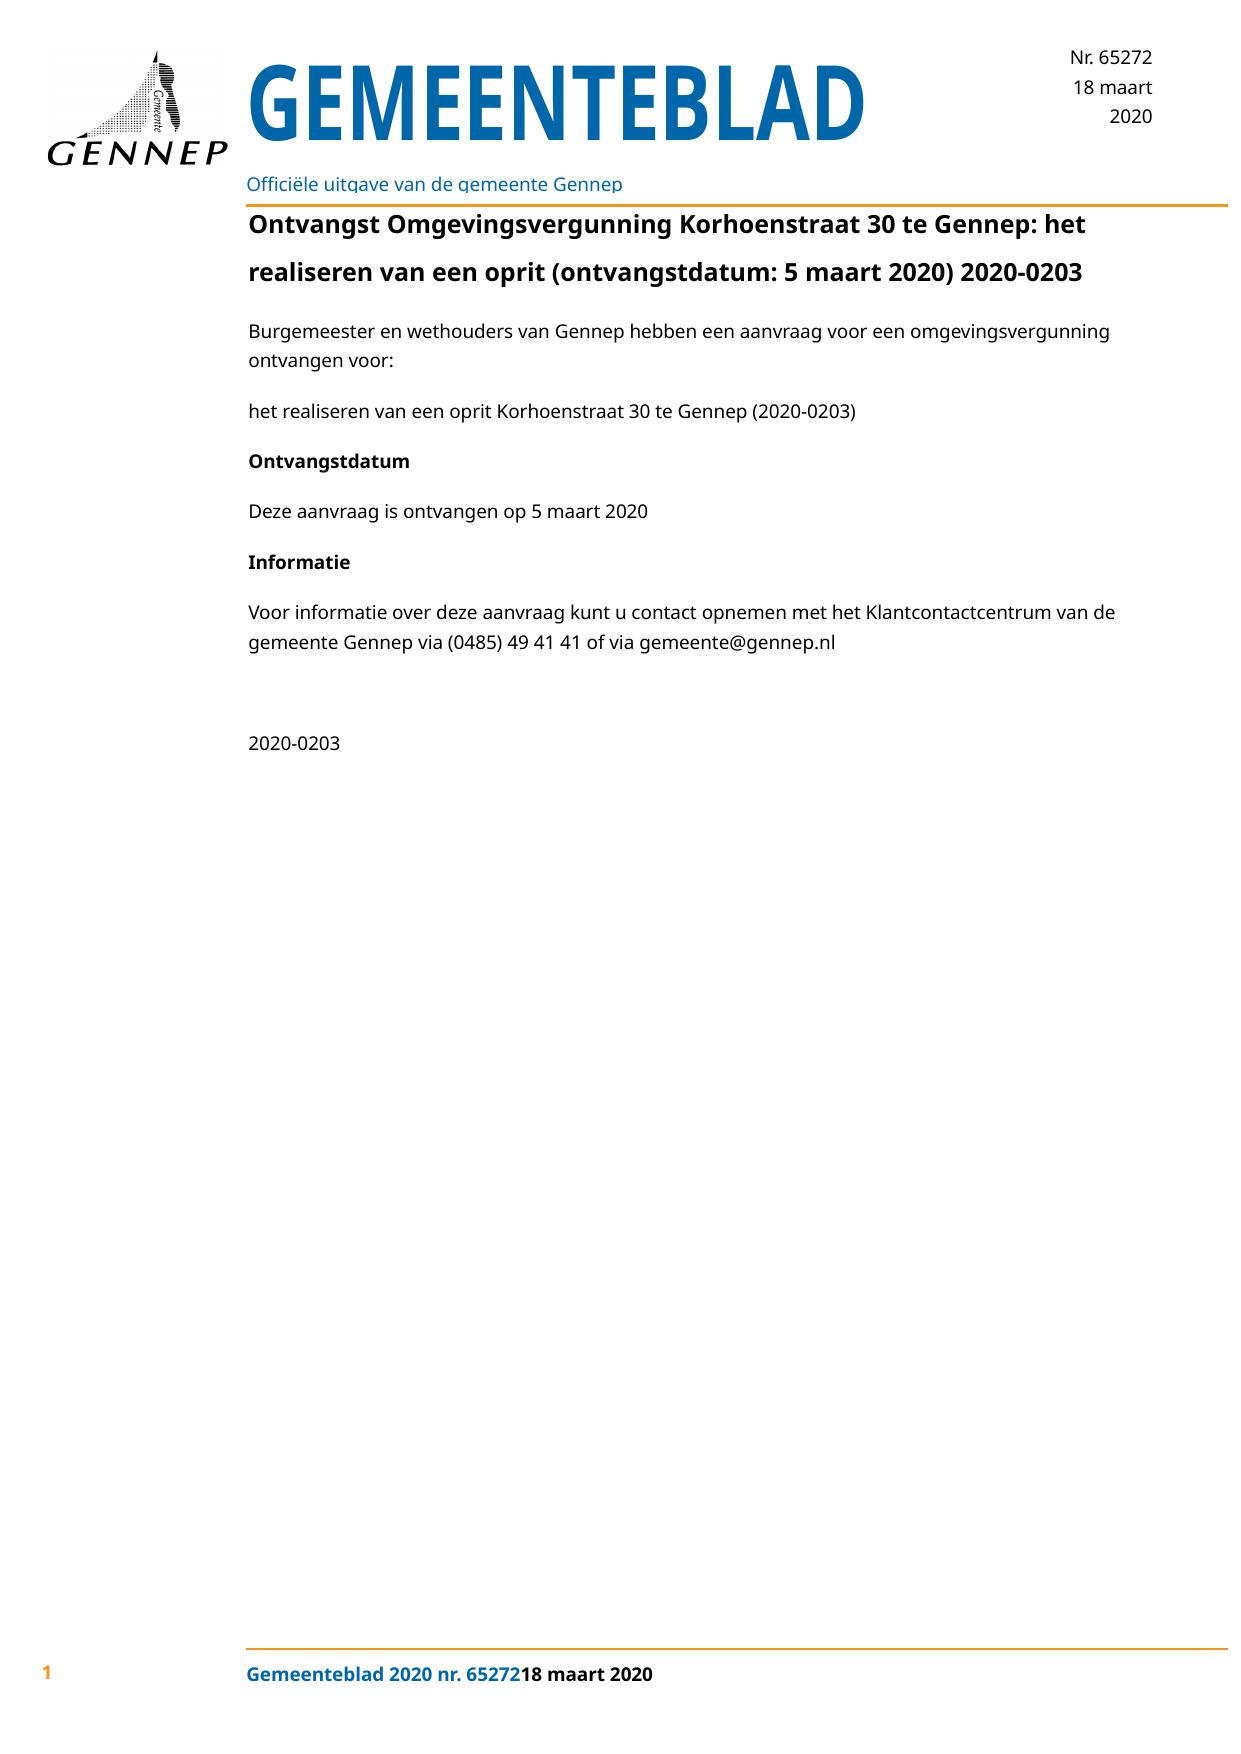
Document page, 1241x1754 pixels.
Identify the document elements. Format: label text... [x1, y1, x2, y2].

text Ontvangst Omgevingsvergunning Korhoenstraat 30 te Gennep: het realiseren van een oprit (ontvangstdatum: 5 maart 2020) 2020-0203 [248, 207, 1152, 288]
text Deze aanvraag is ontvangen op 5 maart 2020 [248, 499, 1152, 524]
text Voor informatie over deze aanvraag kunt u contact opnemen met het Klantcontactcentrum van de gemeente Gennep via (0485) 49 41 41 of via gemeente@gennep.nl [248, 599, 1152, 655]
text Burgemeester en wethouders van Gennep hebben een aanvraag voor een omgevingsvergunning ontvangen voor: [248, 318, 1152, 373]
picture [41, 47, 231, 172]
text Informatie [248, 549, 1152, 575]
text Ontvangstdatum [248, 448, 1152, 474]
text het realiseren van een oprit Korhoenstraat 30 te Gennep (2020-0203) [248, 398, 1152, 424]
text 2020-0203 [248, 730, 1152, 756]
